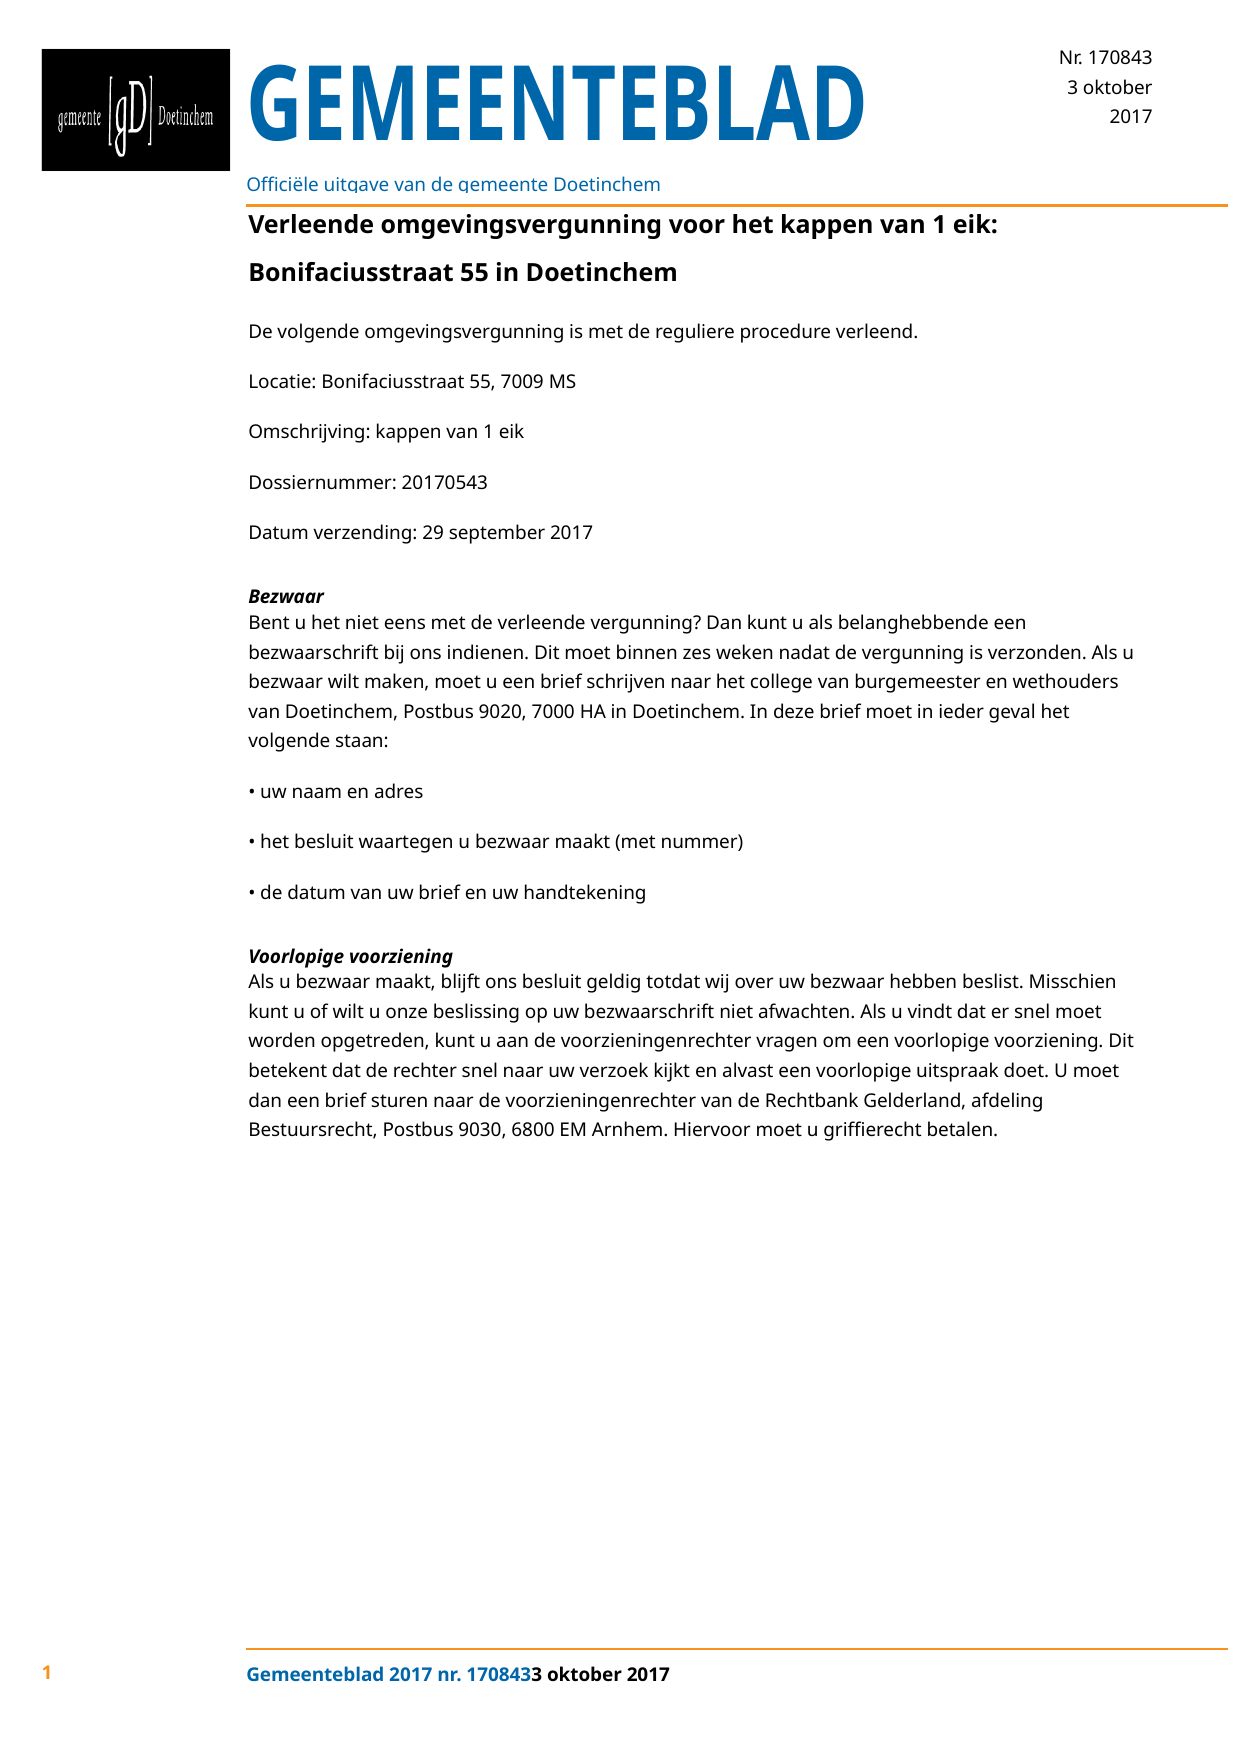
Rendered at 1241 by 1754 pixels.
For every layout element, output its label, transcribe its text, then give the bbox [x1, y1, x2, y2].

text Omschrijving: kappen van 1 eik [248, 419, 1152, 444]
text • de datum van uw brief en uw handtekening [248, 879, 1152, 904]
picture [41, 47, 231, 172]
text Als u bezwaar maakt, blijft ons besluit geldig totdat wij over uw bezwaar hebben beslist. Misschien kunt u of wilt u onze beslissing op uw bezwaarschrift niet afwachten. Als u vindt dat er snel moet worden opgetreden, kunt u aan de voorzieningenrechter vragen om een voorlopige voorziening. Dit betekent dat de rechter snel naar uw verzoek kijkt en alvast een voorlopige uitspraak doet. U moet dan een brief sturen naar de voorzieningenrechter van de Rechtbank Gelderland, afdeling Bestuursrecht, Postbus 9030, 6800 EM Arnhem. Hiervoor moet u griffierecht betalen. [248, 968, 1152, 1142]
text • uw naam en adres [248, 778, 1152, 804]
text Datum verzending: 29 september 2017 [248, 519, 1152, 545]
text Bezwaar [248, 583, 1152, 609]
text • het besluit waartegen u bezwaar maakt (met nummer) [248, 828, 1152, 854]
text Bent u het niet eens met de verleende vergunning? Dan kunt u als belanghebbende een bezwaarschrift bij ons indienen. Dit moet binnen zes weken nadat de vergunning is verzonden. Als u bezwaar wilt maken, moet u een brief schrijven naar het college van burgemeester en wethouders van Doetinchem, Postbus 9020, 7000 HA in Doetinchem. In deze brief moet in ieder geval het volgende staan: [248, 609, 1152, 753]
text Verleende omgevingsvergunning voor het kappen van 1 eik: Bonifaciusstraat 55 in Doetinchem [248, 207, 1152, 288]
text De volgende omgevingsvergunning is met de reguliere procedure verleend. [248, 318, 1152, 344]
text Dossiernummer: 20170543 [248, 469, 1152, 495]
text Voorlopige voorziening [248, 943, 1152, 968]
text Locatie: Bonifaciusstraat 55, 7009 MS [248, 368, 1152, 394]
